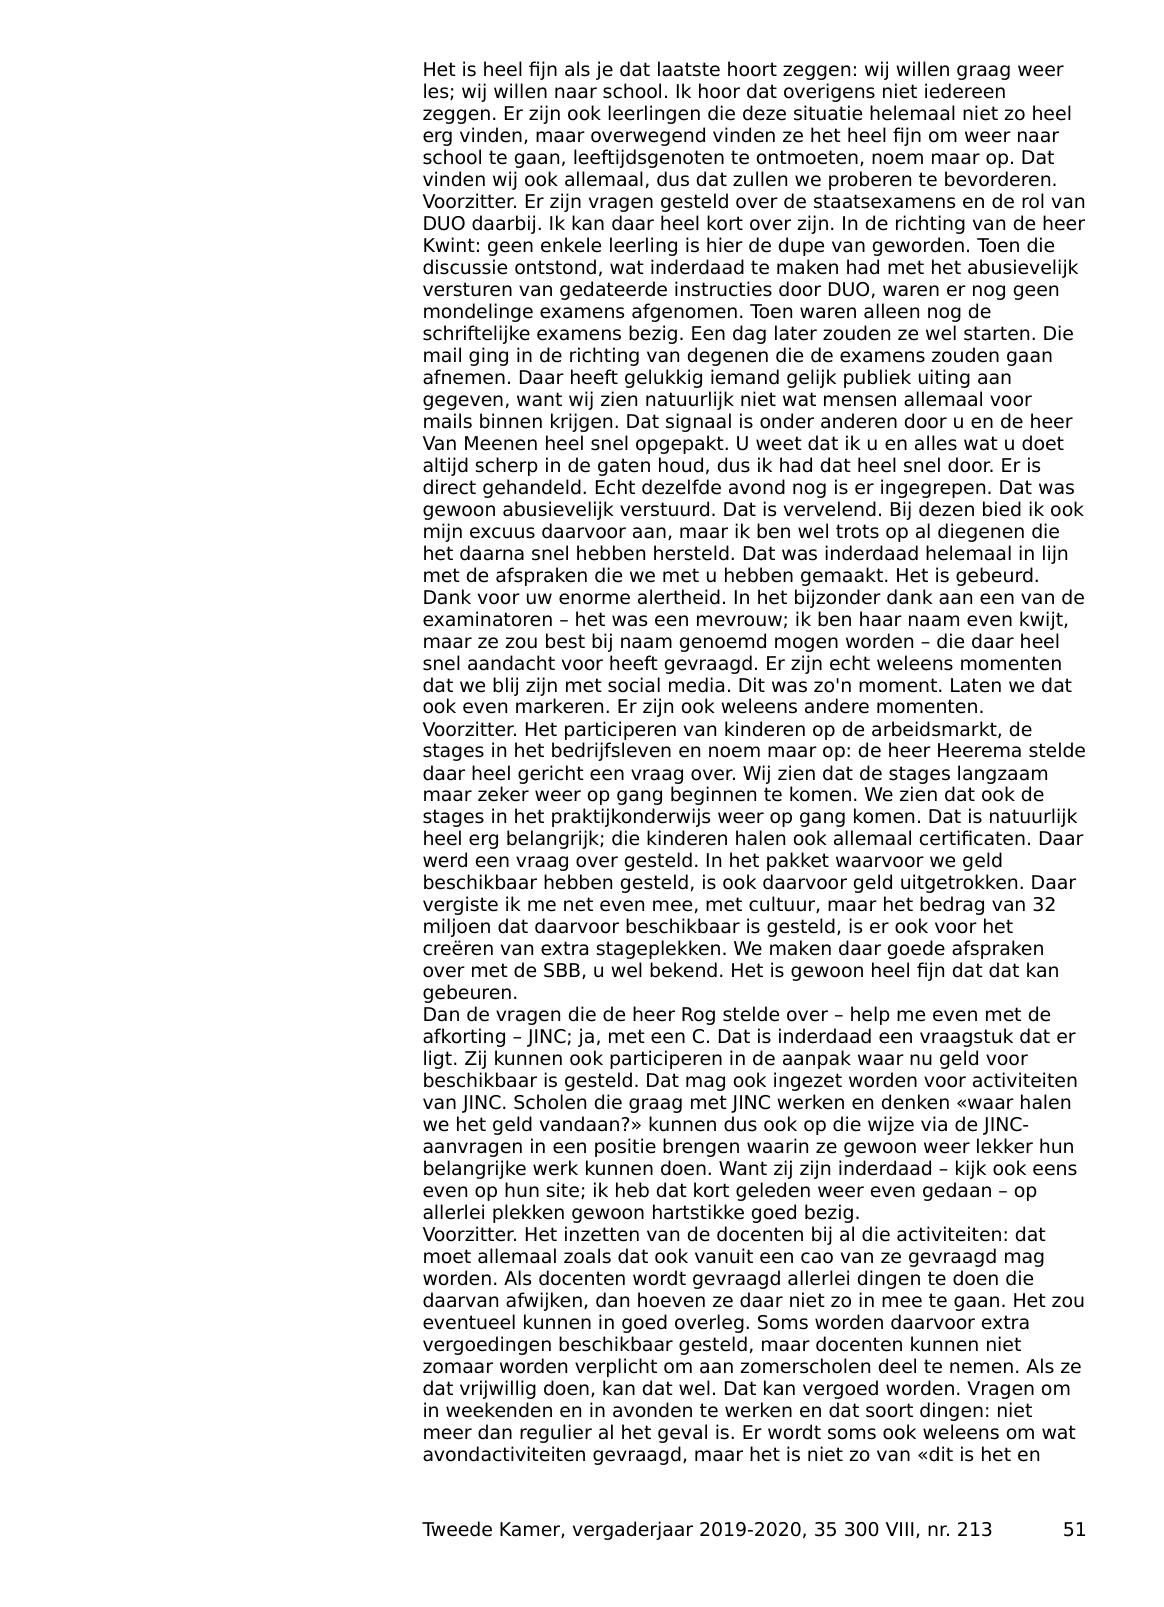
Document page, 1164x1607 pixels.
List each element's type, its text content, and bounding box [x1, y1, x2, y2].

text Het is heel fijn als je dat laatste hoort zeggen: wij willen graag weer les; wij willen naar school. Ik hoor dat overigens niet iedereen zeggen. Er zijn ook leerlingen die deze situatie helemaal niet zo heel erg vinden, maar overwegend vinden ze het heel fijn om weer naar school te gaan, leeftijdsgenoten te ontmoeten, noem maar op. Dat vinden wij ook allemaal, dus dat zullen we proberen te bevorderen. [422, 59, 1087, 191]
text Voorzitter. Het inzetten van de docenten bij al die activiteiten: dat moet allemaal zoals dat ook vanuit een cao van ze gevraagd mag worden. Als docenten wordt gevraagd allerlei dingen te doen die daarvan afwijken, dan hoeven ze daar niet zo in mee te gaan. Het zou eventueel kunnen in goed overleg. Soms worden daarvoor extra vergoedingen beschikbaar gesteld, maar docenten kunnen niet zomaar worden verplicht om aan zomerscholen deel te nemen. Als ze dat vrijwillig doen, kan dat wel. Dat kan vergoed worden. Vragen om in weekenden en in avonden te werken en dat soort dingen: niet meer dan regulier al het geval is. Er wordt soms ook weleens om wat avondactiviteiten gevraagd, maar het is niet zo van «dit is het en [422, 1224, 1087, 1466]
text Voorzitter. Het participeren van kinderen op de arbeidsmarkt, de stages in het bedrijfsleven en noem maar op: de heer Heerema stelde daar heel gericht een vraag over. Wij zien dat de stages langzaam maar zeker weer op gang beginnen te komen. We zien dat ook de stages in het praktijkonderwijs weer op gang komen. Dat is natuurlijk heel erg belangrijk; die kinderen halen ook allemaal certificaten. Daar werd een vraag over gesteld. In het pakket waarvoor we geld beschikbaar hebben gesteld, is ook daarvoor geld uitgetrokken. Daar vergiste ik me net even mee, met cultuur, maar het bedrag van 32 miljoen dat daarvoor beschikbaar is gesteld, is er ook voor het creëren van extra stageplekken. We maken daar goede afspraken over met de SBB, u wel bekend. Het is gewoon heel fijn dat dat kan gebeuren. [422, 718, 1087, 1004]
text Voorzitter. Er zijn vragen gesteld over de staatsexamens en de rol van DUO daarbij. Ik kan daar heel kort over zijn. In de richting van de heer Kwint: geen enkele leerling is hier de dupe van geworden. Toen die discussie ontstond, wat inderdaad te maken had met het abusievelijk versturen van gedateerde instructies door DUO, waren er nog geen mondelinge examens afgenomen. Toen waren alleen nog de schriftelijke examens bezig. Een dag later zouden ze wel starten. Die mail ging in de richting van degenen die de examens zouden gaan afnemen. Daar heeft gelukkig iemand gelijk publiek uiting aan gegeven, want wij zien natuurlijk niet wat mensen allemaal voor mails binnen krijgen. Dat signaal is onder anderen door u en de heer Van Meenen heel snel opgepakt. U weet dat ik u en alles wat u doet altijd scherp in de gaten houd, dus ik had dat heel snel door. Er is direct gehandeld. Echt dezelfde avond nog is er ingegrepen. Dat was gewoon abusievelijk verstuurd. Dat is vervelend. Bij dezen bied ik ook mijn excuus daarvoor aan, maar ik ben wel trots op al diegenen die het daarna snel hebben hersteld. Dat was inderdaad helemaal in lijn met de afspraken die we met u hebben gemaakt. Het is gebeurd. Dank voor uw enorme alertheid. In het bijzonder dank aan een van de examinatoren – het was een mevrouw; ik ben haar naam even kwijt, maar ze zou best bij naam genoemd mogen worden – die daar heel snel aandacht voor heeft gevraagd. Er zijn echt weleens momenten dat we blij zijn met social media. Dit was zo'n moment. Laten we dat ook even markeren. Er zijn ook weleens andere momenten. [422, 191, 1087, 718]
text Dan de vragen die de heer Rog stelde over – help me even met de afkorting – JINC; ja, met een C. Dat is inderdaad een vraagstuk dat er ligt. Zij kunnen ook participeren in de aanpak waar nu geld voor beschikbaar is gesteld. Dat mag ook ingezet worden voor activiteiten van JINC. Scholen die graag met JINC werken en denken «waar halen we het geld vandaan?» kunnen dus ook op die wijze via de JINC-aanvragen in een positie brengen waarin ze gewoon weer lekker hun belangrijke werk kunnen doen. Want zij zijn inderdaad – kijk ook eens even op hun site; ik heb dat kort geleden weer even gedaan – op allerlei plekken gewoon hartstikke goed bezig. [422, 1004, 1087, 1224]
